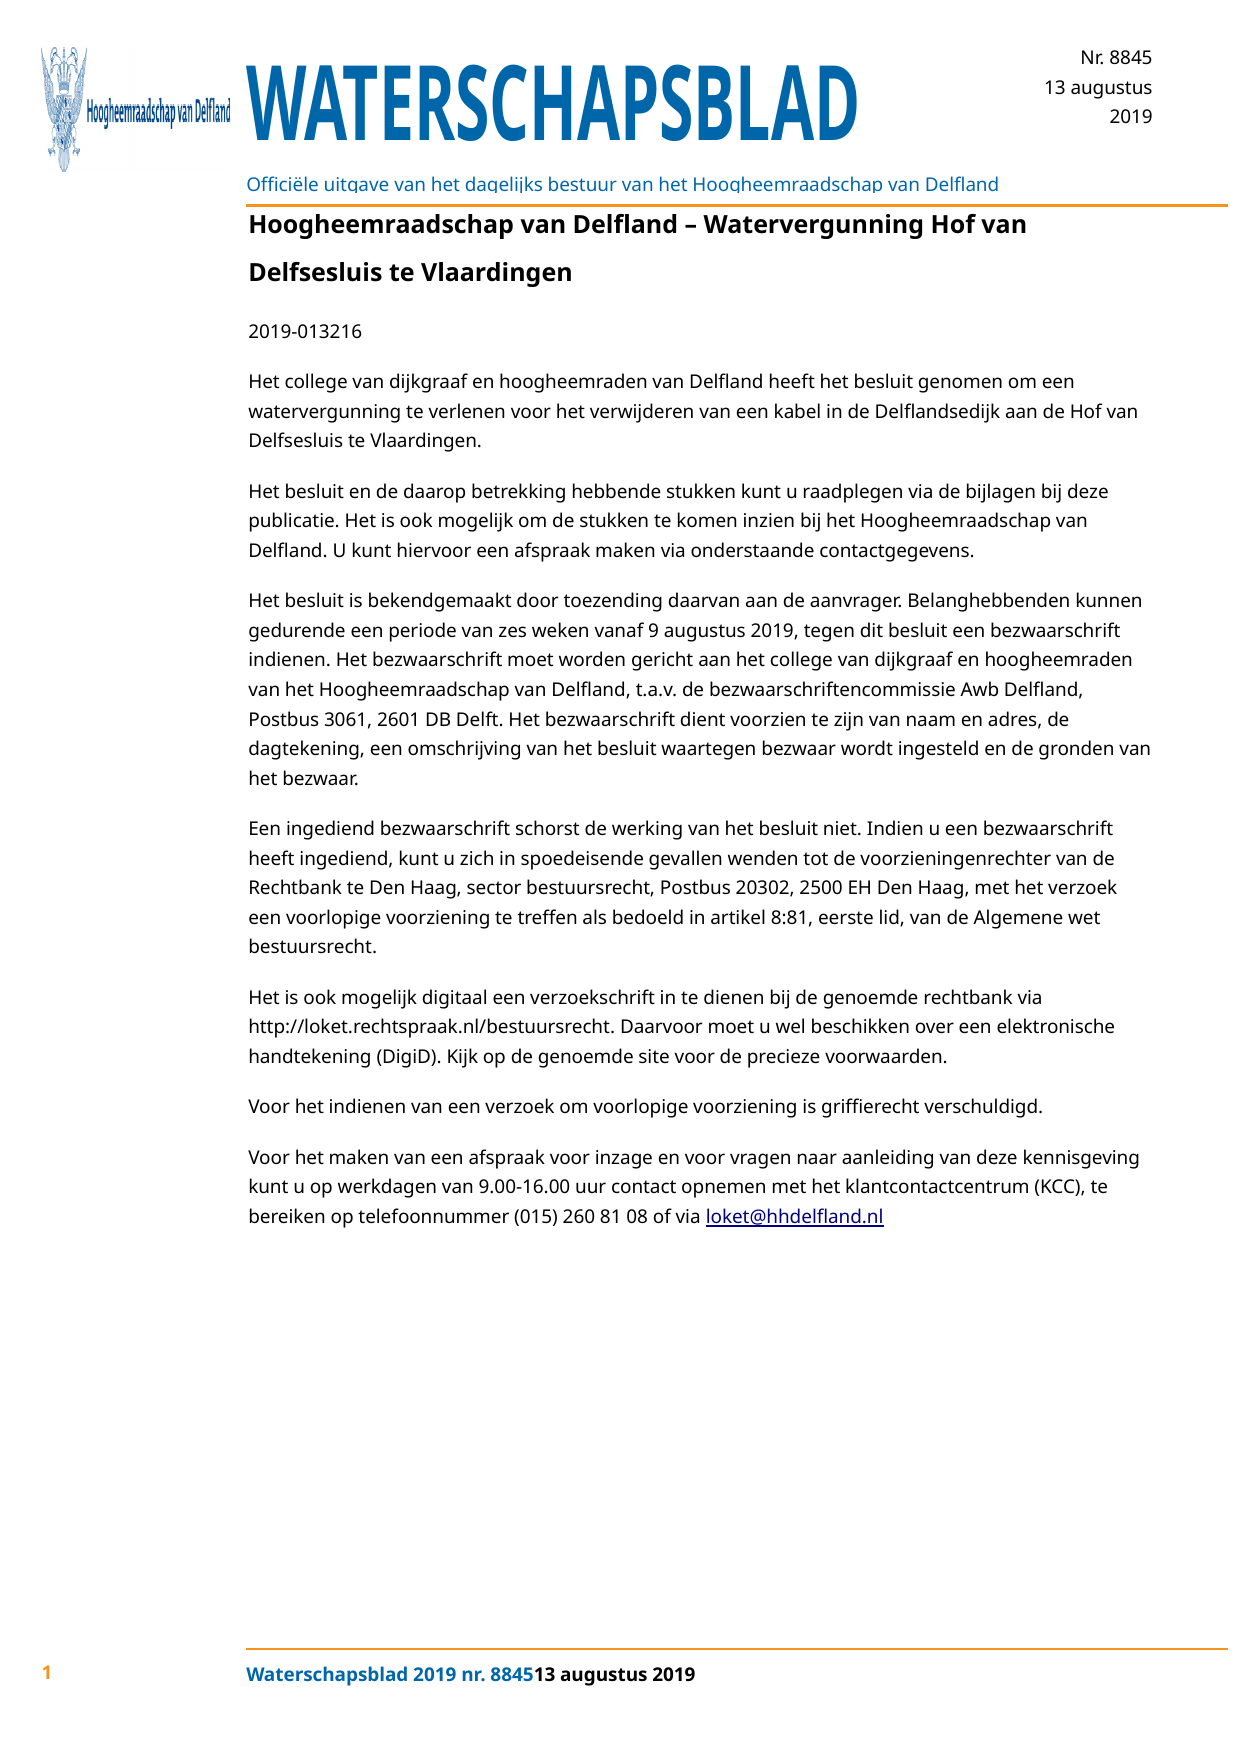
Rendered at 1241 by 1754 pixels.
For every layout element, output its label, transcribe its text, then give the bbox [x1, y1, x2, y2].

text 2019-013216 [248, 318, 1152, 344]
text Het besluit en de daarop betrekking hebbende stukken kunt u raadplegen via de bijlagen bij deze publicatie. Het is ook mogelijk om de stukken te komen inzien bij het Hoogheemraadschap van Delfland. U kunt hiervoor een afspraak maken via onderstaande contactgegevens. [248, 478, 1152, 563]
text Een ingediend bezwaarschrift schorst de werking van het besluit niet. Indien u een bezwaarschrift heeft ingediend, kunt u zich in spoedeisende gevallen wenden tot de voorzieningenrechter van de Rechtbank te Den Haag, sector bestuursrecht, Postbus 20302, 2500 EH Den Haag, met het verzoek een voorlopige voorziening te treffen als bedoeld in artikel 8:81, eerste lid, van de Algemene wet bestuursrecht. [248, 815, 1152, 959]
text Voor het indienen van een verzoek om voorlopige voorziening is griffierecht verschuldigd. [248, 1094, 1152, 1119]
text Het college van dijkgraaf en hoogheemraden van Delfland heeft het besluit genomen om een watervergunning te verlenen voor het verwijderen van een kabel in de Delflandsedijk aan de Hof van Delfsesluis te Vlaardingen. [248, 368, 1152, 453]
text Voor het maken van een afspraak voor inzage en voor vragen naar aanleiding van deze kennisgeving kunt u op werkdagen van 9.00-16.00 uur contact opnemen met het klantcontactcentrum (KCC), te bereiken op telefoonnummer (015) 260 81 08 of via loket@hhdelfland.nl [248, 1144, 1152, 1229]
picture [41, 47, 231, 172]
text Het besluit is bekendgemaakt door toezending daarvan aan de aanvrager. Belanghebbenden kunnen gedurende een periode van zes weken vanaf 9 augustus 2019, tegen dit besluit een bezwaarschrift indienen. Het bezwaarschrift moet worden gericht aan het college van dijkgraaf en hoogheemraden van het Hoogheemraadschap van Delfland, t.a.v. de bezwaarschriftencommissie Awb Delfland, Postbus 3061, 2601 DB Delft. Het bezwaarschrift dient voorzien te zijn van naam en adres, de dagtekening, een omschrijving van het besluit waartegen bezwaar wordt ingesteld en de gronden van het bezwaar. [248, 587, 1152, 791]
text Het is ook mogelijk digitaal een verzoekschrift in te dienen bij de genoemde rechtbank via http://loket.rechtspraak.nl/bestuursrecht. Daarvoor moet u wel beschikken over een elektronische handtekening (DigiD). Kijk op de genoemde site voor de precieze voorwaarden. [248, 984, 1152, 1069]
text Hoogheemraadschap van Delfland – Watervergunning Hof van Delfsesluis te Vlaardingen [248, 207, 1152, 288]
